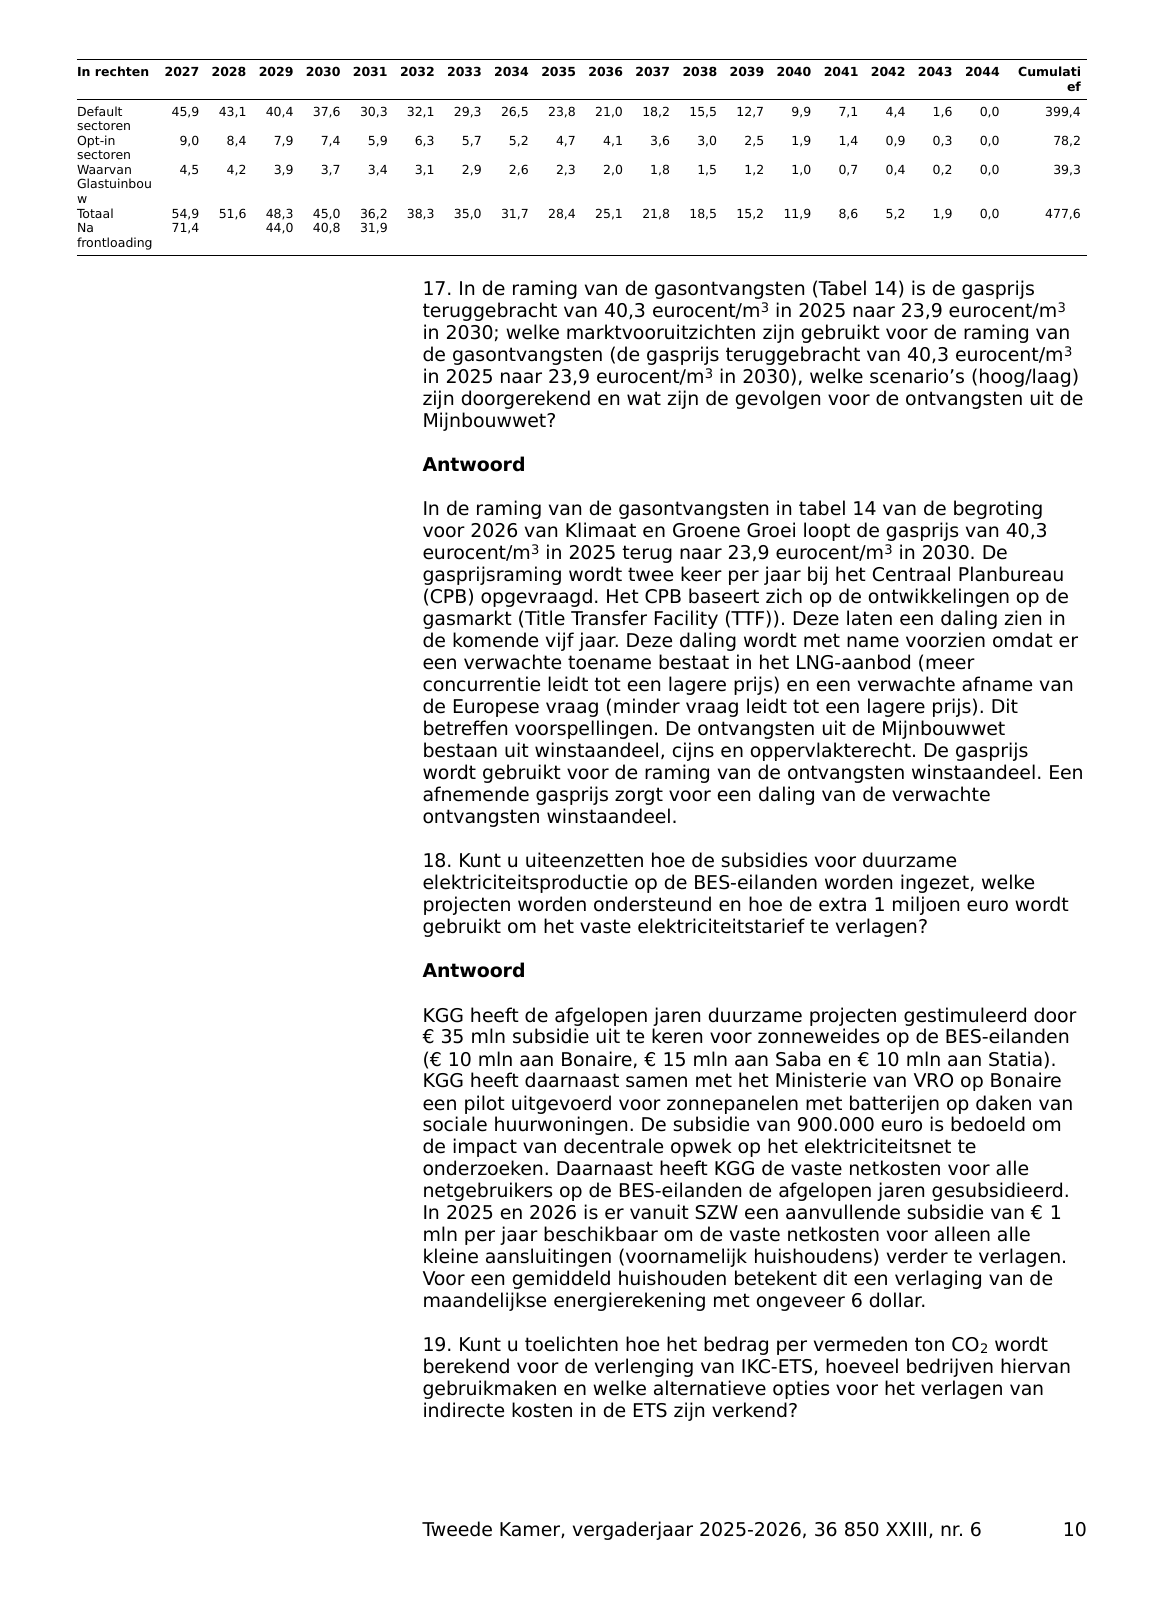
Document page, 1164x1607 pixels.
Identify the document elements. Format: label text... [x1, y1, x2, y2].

table_cell Default sectoren [77, 100, 158, 133]
subtitle Antwoord [422, 454, 1087, 476]
table_cell 9,0 [158, 134, 205, 163]
table_cell 40,8 [299, 221, 346, 255]
table_cell 12,7 [723, 100, 770, 133]
table_cell 54,9 [158, 206, 205, 221]
table_cell 3,9 [252, 163, 299, 206]
table_cell 3,0 [676, 134, 723, 163]
table_cell 36,2 [346, 206, 393, 221]
table_cell 35,0 [440, 206, 487, 221]
table_cell 2,3 [535, 163, 582, 206]
table_cell [535, 221, 582, 255]
table_cell 1,8 [629, 163, 676, 206]
table_cell 0,0 [958, 134, 1005, 163]
table_cell 4,1 [582, 134, 629, 163]
table_cell 3,4 [346, 163, 393, 206]
table_cell 8,4 [205, 134, 252, 163]
table_cell 4,2 [205, 163, 252, 206]
table_cell 1,9 [770, 134, 817, 163]
table_cell 0,9 [864, 134, 911, 163]
table_cell 23,8 [535, 100, 582, 133]
table_header Cumulatief [1005, 60, 1087, 99]
table_cell 31,9 [346, 221, 393, 255]
text KGG heeft de afgelopen jaren duurzame projecten gestimuleerd door € 35 mln subsidie uit te keren voor zonneweides op de BES-eilanden (€ 10 mln aan Bonaire, € 15 mln aan Saba en € 10 mln aan Statia). KGG heeft daarnaast samen met het Ministerie van VRO op Bonaire een pilot uitgevoerd voor zonnepanelen met batterijen op daken van sociale huurwoningen. De subsidie van 900.000 euro is bedoeld om de impact van decentrale opwek op het elektriciteitsnet te onderzoeken. Daarnaast heeft KGG de vaste netkosten voor alle netgebruikers op de BES-eilanden de afgelopen jaren gesubsidieerd. In 2025 en 2026 is er vanuit SZW een aanvullende subsidie van € 1 mln per jaar beschikbaar om de vaste netkosten voor alleen alle kleine aansluitingen (voornamelijk huishoudens) verder te verlagen. Voor een gemiddeld huishouden betekent dit een verlaging van de maandelijkse energierekening met ongeveer 6 dollar. [422, 1004, 1087, 1312]
table_cell [440, 221, 487, 255]
table_cell 3,6 [629, 134, 676, 163]
table_header 2027 [158, 60, 205, 99]
table_cell [582, 221, 629, 255]
table_cell 1,6 [911, 100, 958, 133]
table_cell [911, 221, 958, 255]
table_cell 5,9 [346, 134, 393, 163]
table_cell 32,1 [393, 100, 440, 133]
table_cell 26,5 [488, 100, 534, 133]
table_cell 5,2 [488, 134, 534, 163]
table_cell 38,3 [393, 206, 440, 221]
table_cell 3,7 [299, 163, 346, 206]
table_cell 48,3 [252, 206, 299, 221]
table_cell 11,9 [770, 206, 817, 221]
table_cell 39,3 [1005, 163, 1087, 206]
table_cell 43,1 [205, 100, 252, 133]
text 18. Kunt u uiteenzetten hoe de subsidies voor duurzame elektriciteitsproductie op de BES-eilanden worden ingezet, welke projecten worden ondersteund en hoe de extra 1 miljoen euro wordt gebruikt om het vaste elektriciteitstarief te verlagen? [422, 850, 1087, 938]
table_cell 51,6 [205, 206, 252, 221]
table_header 2029 [252, 60, 299, 99]
table_cell [1005, 221, 1087, 255]
table_cell [864, 221, 911, 255]
table_cell 15,2 [723, 206, 770, 221]
table_cell 0,0 [958, 206, 1005, 221]
table_header 2032 [393, 60, 440, 99]
table_cell 31,7 [488, 206, 534, 221]
table_cell 0,7 [817, 163, 864, 206]
table_cell 0,0 [958, 100, 1005, 133]
table_header 2030 [299, 60, 346, 99]
table_cell 7,9 [252, 134, 299, 163]
table_header 2034 [488, 60, 534, 99]
table_cell 477,6 [1005, 206, 1087, 221]
table_cell [723, 221, 770, 255]
table_cell [205, 221, 252, 255]
table_cell Na frontloading [77, 221, 158, 255]
table_cell 0,2 [911, 163, 958, 206]
table_cell 4,7 [535, 134, 582, 163]
table_cell 21,0 [582, 100, 629, 133]
table_cell 29,3 [440, 100, 487, 133]
table_cell 2,9 [440, 163, 487, 206]
table_cell 2,0 [582, 163, 629, 206]
table_header In rechten [77, 60, 158, 99]
table_cell [676, 221, 723, 255]
table_cell 8,6 [817, 206, 864, 221]
table_cell 1,2 [723, 163, 770, 206]
table_cell [817, 221, 864, 255]
table_cell 44,0 [252, 221, 299, 255]
table_cell 18,5 [676, 206, 723, 221]
table_cell 25,1 [582, 206, 629, 221]
table_cell 2,6 [488, 163, 534, 206]
table_cell 1,5 [676, 163, 723, 206]
table_cell 399,4 [1005, 100, 1087, 133]
table_cell 45,9 [158, 100, 205, 133]
table_cell 0,3 [911, 134, 958, 163]
subtitle Antwoord [422, 960, 1087, 982]
table_cell [958, 221, 1005, 255]
table_header 2038 [676, 60, 723, 99]
table_cell 0,0 [958, 163, 1005, 206]
table_cell 6,3 [393, 134, 440, 163]
table_cell 7,1 [817, 100, 864, 133]
table_cell Waarvan Glastuinbouw [77, 163, 158, 206]
table_cell 7,4 [299, 134, 346, 163]
table_cell 1,0 [770, 163, 817, 206]
table_header 2039 [723, 60, 770, 99]
table_header 2044 [958, 60, 1005, 99]
table_cell 45,0 [299, 206, 346, 221]
table_cell 4,4 [864, 100, 911, 133]
table_cell 0,4 [864, 163, 911, 206]
table_header 2035 [535, 60, 582, 99]
table_cell 78,2 [1005, 134, 1087, 163]
table_cell [393, 221, 440, 255]
table_cell 4,5 [158, 163, 205, 206]
text 17. In de raming van de gasontvangsten (Tabel 14) is de gasprijs teruggebracht van 40,3 eurocent/m3 in 2025 naar 23,9 eurocent/m3 in 2030; welke marktvooruitzichten zijn gebruikt voor de raming van de gasontvangsten (de gasprijs teruggebracht van 40,3 eurocent/m3 in 2025 naar 23,9 eurocent/m3 in 2030), welke scenario’s (hoog/laag) zijn doorgerekend en wat zijn de gevolgen voor de ontvangsten uit de Mijnbouwwet? [422, 278, 1087, 432]
table_cell 71,4 [158, 221, 205, 255]
table_header 2037 [629, 60, 676, 99]
table_header 2036 [582, 60, 629, 99]
table_header 2041 [817, 60, 864, 99]
table_cell 18,2 [629, 100, 676, 133]
table_cell 15,5 [676, 100, 723, 133]
table_header 2031 [346, 60, 393, 99]
table_cell 21,8 [629, 206, 676, 221]
table_header 2042 [864, 60, 911, 99]
table_cell 5,7 [440, 134, 487, 163]
table_cell Opt-in sectoren [77, 134, 158, 163]
table_cell 5,2 [864, 206, 911, 221]
table_cell 1,9 [911, 206, 958, 221]
table_header 2028 [205, 60, 252, 99]
table_cell [488, 221, 534, 255]
table_cell 3,1 [393, 163, 440, 206]
table_header 2040 [770, 60, 817, 99]
table_cell [629, 221, 676, 255]
table_cell 40,4 [252, 100, 299, 133]
table_cell 28,4 [535, 206, 582, 221]
table_header 2033 [440, 60, 487, 99]
table_cell 37,6 [299, 100, 346, 133]
table_cell Totaal [77, 206, 158, 221]
table_cell 9,9 [770, 100, 817, 133]
table_cell 30,3 [346, 100, 393, 133]
table_cell 2,5 [723, 134, 770, 163]
table_cell [770, 221, 817, 255]
table_header 2043 [911, 60, 958, 99]
table_cell 1,4 [817, 134, 864, 163]
text 19. Kunt u toelichten hoe het bedrag per vermeden ton CO2 wordt berekend voor de verlenging van IKC-ETS, hoeveel bedrijven hiervan gebruikmaken en welke alternatieve opties voor het verlagen van indirecte kosten in de ETS zijn verkend? [422, 1334, 1087, 1422]
text In de raming van de gasontvangsten in tabel 14 van de begroting voor 2026 van Klimaat en Groene Groei loopt de gasprijs van 40,3 eurocent/m3 in 2025 terug naar 23,9 eurocent/m3 in 2030. De gasprijsraming wordt twee keer per jaar bij het Centraal Planbureau (CPB) opgevraagd. Het CPB baseert zich op de ontwikkelingen op de gasmarkt (Title Transfer Facility (TTF)). Deze laten een daling zien in de komende vijf jaar. Deze daling wordt met name voorzien omdat er een verwachte toename bestaat in het LNG-aanbod (meer concurrentie leidt tot een lagere prijs) en een verwachte afname van de Europese vraag (minder vraag leidt tot een lagere prijs). Dit betreffen voorspellingen. De ontvangsten uit de Mijnbouwwet bestaan uit winstaandeel, cijns en oppervlakterecht. De gasprijs wordt gebruikt voor de raming van de ontvangsten winstaandeel. Een afnemende gasprijs zorgt voor een daling van de verwachte ontvangsten winstaandeel. [422, 498, 1087, 828]
